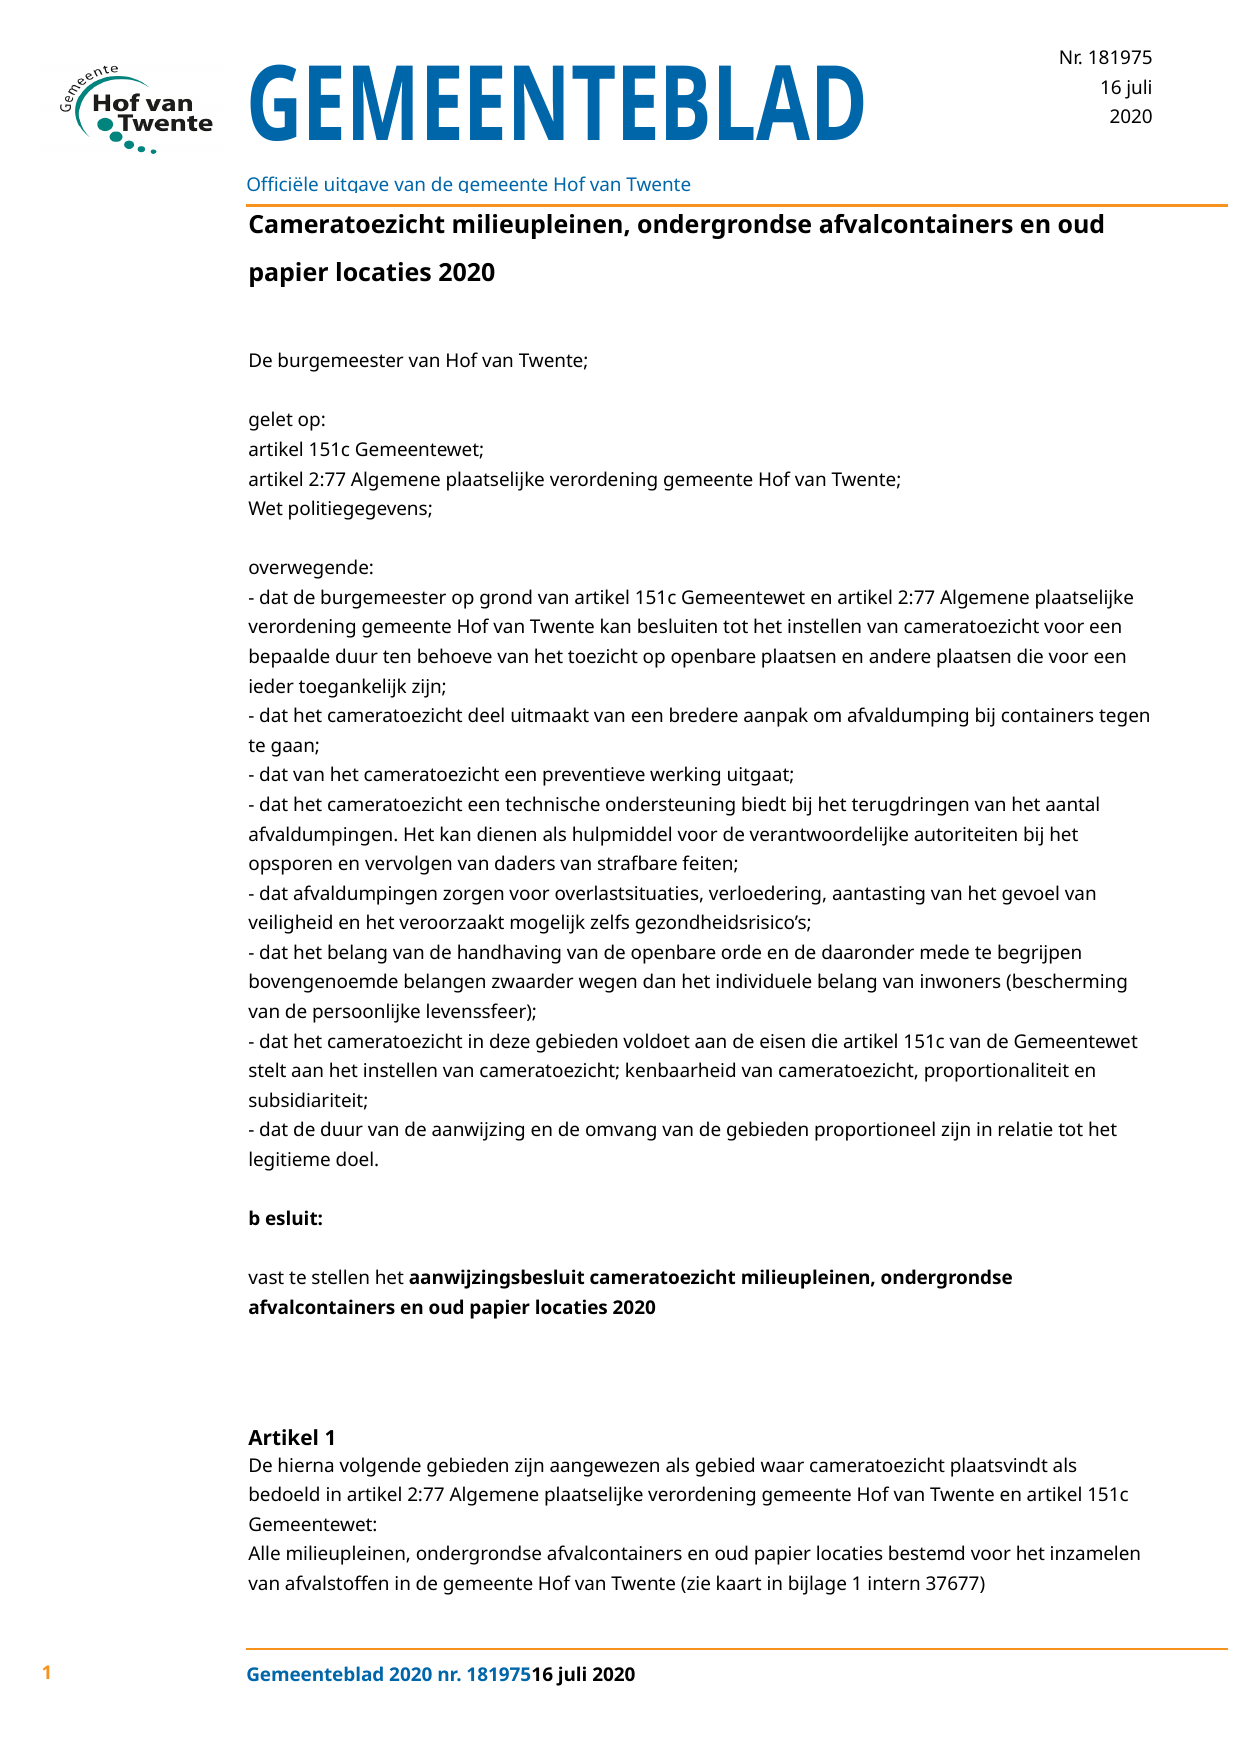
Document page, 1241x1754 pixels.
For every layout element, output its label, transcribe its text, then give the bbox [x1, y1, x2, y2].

text - dat afvaldumpingen zorgen voor overlastsituaties, verloedering, aantasting van het gevoel van veiligheid en het veroorzaakt mogelijk zelfs gezondheidsrisico’s; [248, 880, 1152, 935]
text b esluit: [248, 1205, 1152, 1231]
text Wet politiegegevens; [248, 495, 1152, 521]
text - dat het cameratoezicht een technische ondersteuning biedt bij het terugdringen van het aantal afvaldumpingen. Het kan dienen als hulpmiddel voor de verantwoordelijke autoriteiten bij het opsporen en vervolgen van daders van strafbare feiten; [248, 791, 1152, 876]
text Alle milieupleinen, ondergrondse afvalcontainers en oud papier locaties bestemd voor het inzamelen van afvalstoffen in de gemeente Hof van Twente (zie kaart in bijlage 1 intern 37677) [248, 1541, 1152, 1596]
text - dat het cameratoezicht in deze gebieden voldoet aan de eisen die artikel 151c van de Gemeentewet stelt aan het instellen van cameratoezicht; kenbaarheid van cameratoezicht, proportionaliteit en subsidiariteit; [248, 1028, 1152, 1113]
text Artikel 1 [248, 1423, 1152, 1452]
text - dat de burgemeester op grond van artikel 151c Gemeentewet en artikel 2:77 Algemene plaatselijke verordening gemeente Hof van Twente kan besluiten tot het instellen van cameratoezicht voor een bepaalde duur ten behoeve van het toezicht op openbare plaatsen en andere plaatsen die voor een ieder toegankelijk zijn; [248, 584, 1152, 699]
text - dat de duur van de aanwijzing en de omvang van de gebieden proportioneel zijn in relatie tot het legitieme doel. [248, 1117, 1152, 1172]
text overwegende: [248, 554, 1152, 580]
text artikel 151c Gemeentewet; [248, 436, 1152, 462]
picture [41, 47, 231, 172]
text artikel 2:77 Algemene plaatselijke verordening gemeente Hof van Twente; [248, 466, 1152, 492]
text gelet op: [248, 407, 1152, 432]
text Cameratoezicht milieupleinen, ondergrondse afvalcontainers en oud papier locaties 2020 [248, 207, 1152, 288]
text De hierna volgende gebieden zijn aangewezen als gebied waar cameratoezicht plaatsvindt als bedoeld in artikel 2:77 Algemene plaatselijke verordening gemeente Hof van Twente en artikel 151c Gemeentewet: [248, 1452, 1152, 1537]
text vast te stellen het aanwijzingsbesluit cameratoezicht milieupleinen, ondergrondse afvalcontainers en oud papier locaties 2020 [248, 1264, 1152, 1320]
text - dat van het cameratoezicht een preventieve werking uitgaat; [248, 762, 1152, 787]
text - dat het belang van de handhaving van de openbare orde en de daaronder mede te begrijpen bovengenoemde belangen zwaarder wegen dan het individuele belang van inwoners (bescherming van de persoonlijke levenssfeer); [248, 939, 1152, 1024]
text De burgemeester van Hof van Twente; [248, 347, 1152, 373]
text - dat het cameratoezicht deel uitmaakt van een bredere aanpak om afvaldumping bij containers tegen te gaan; [248, 702, 1152, 758]
